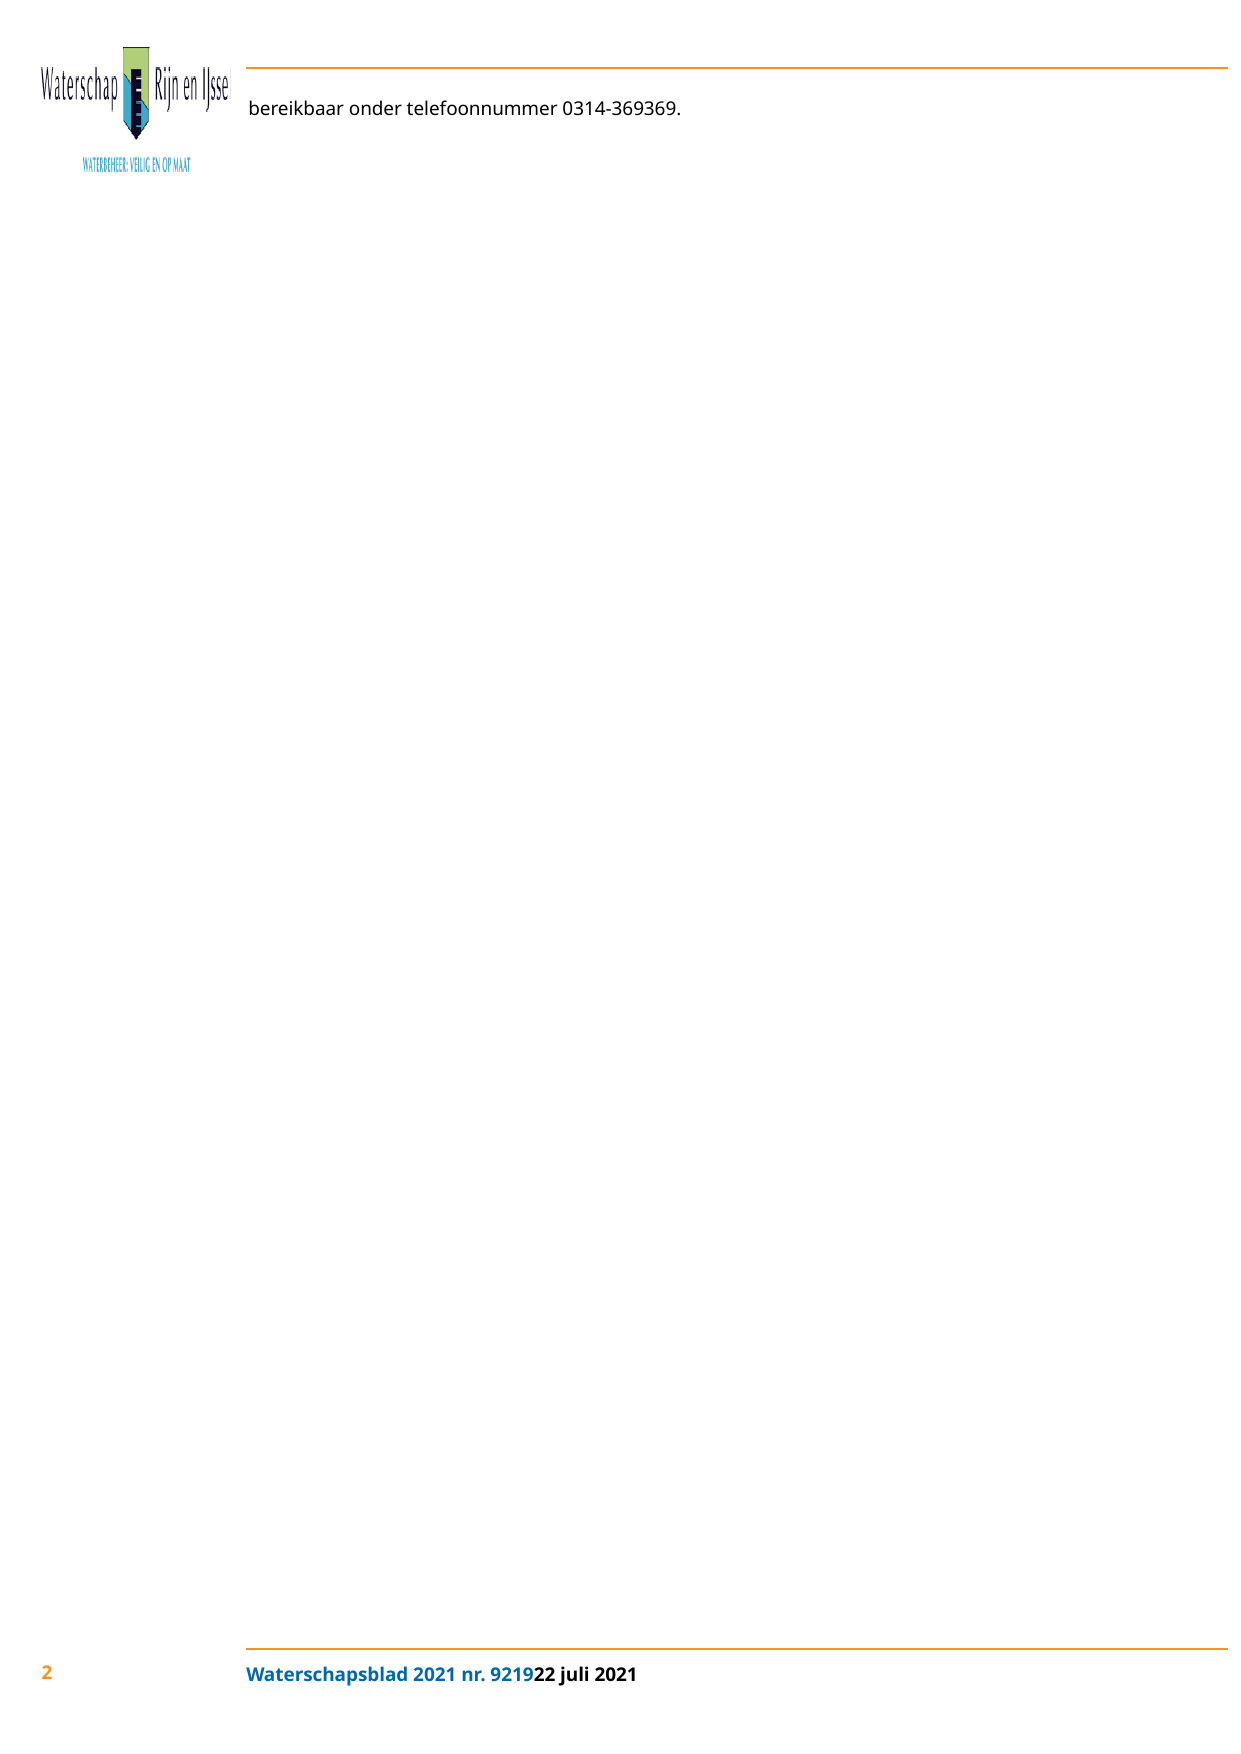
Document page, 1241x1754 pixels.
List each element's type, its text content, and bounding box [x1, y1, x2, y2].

text bereikbaar onder telefoonnummer 0314-369369. [248, 95, 1152, 121]
picture [41, 47, 231, 172]
